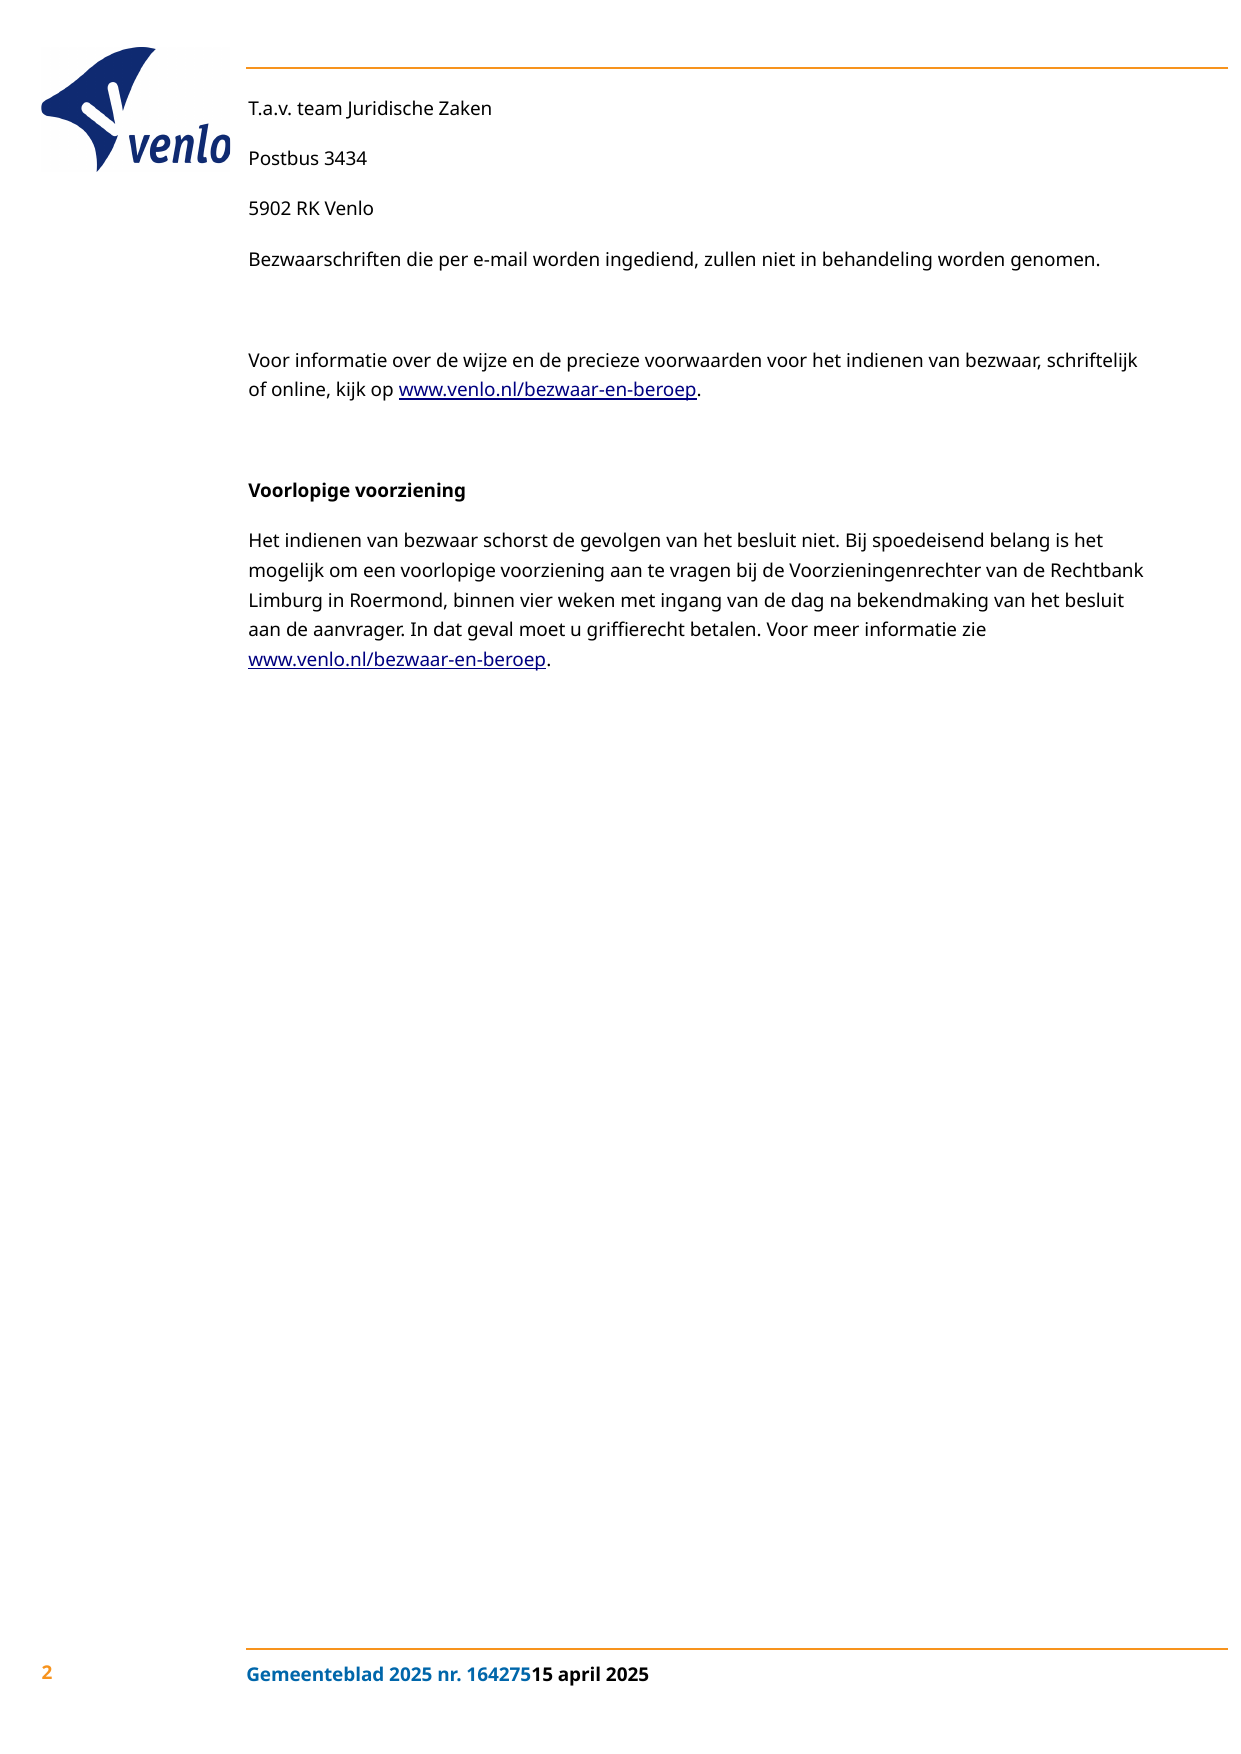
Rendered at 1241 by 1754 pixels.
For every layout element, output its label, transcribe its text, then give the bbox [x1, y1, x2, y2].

text Bezwaarschriften die per e-mail worden ingediend, zullen niet in behandeling worden genomen. [248, 246, 1152, 272]
picture [41, 47, 231, 172]
text Het indienen van bezwaar schorst de gevolgen van het besluit niet. Bij spoedeisend belang is het mogelijk om een voorlopige voorziening aan te vragen bij de Voorzieningenrechter van de Rechtbank Limburg in Roermond, binnen vier weken met ingang van de dag na bekendmaking van het besluit aan de aanvrager. In dat geval moet u griffierecht betalen. Voor meer informatie zie www.venlo.nl/bezwaar-en-beroep. [248, 528, 1152, 672]
text 5902 RK Venlo [248, 196, 1152, 221]
text Voor informatie over de wijze en de precieze voorwaarden voor het indienen van bezwaar, schriftelijk of online, kijk op www.venlo.nl/bezwaar-en-beroep. [248, 347, 1152, 402]
text Voorlopige voorziening [248, 477, 1152, 503]
text T.a.v. team Juridische Zaken [248, 95, 1152, 121]
text Postbus 3434 [248, 145, 1152, 171]
